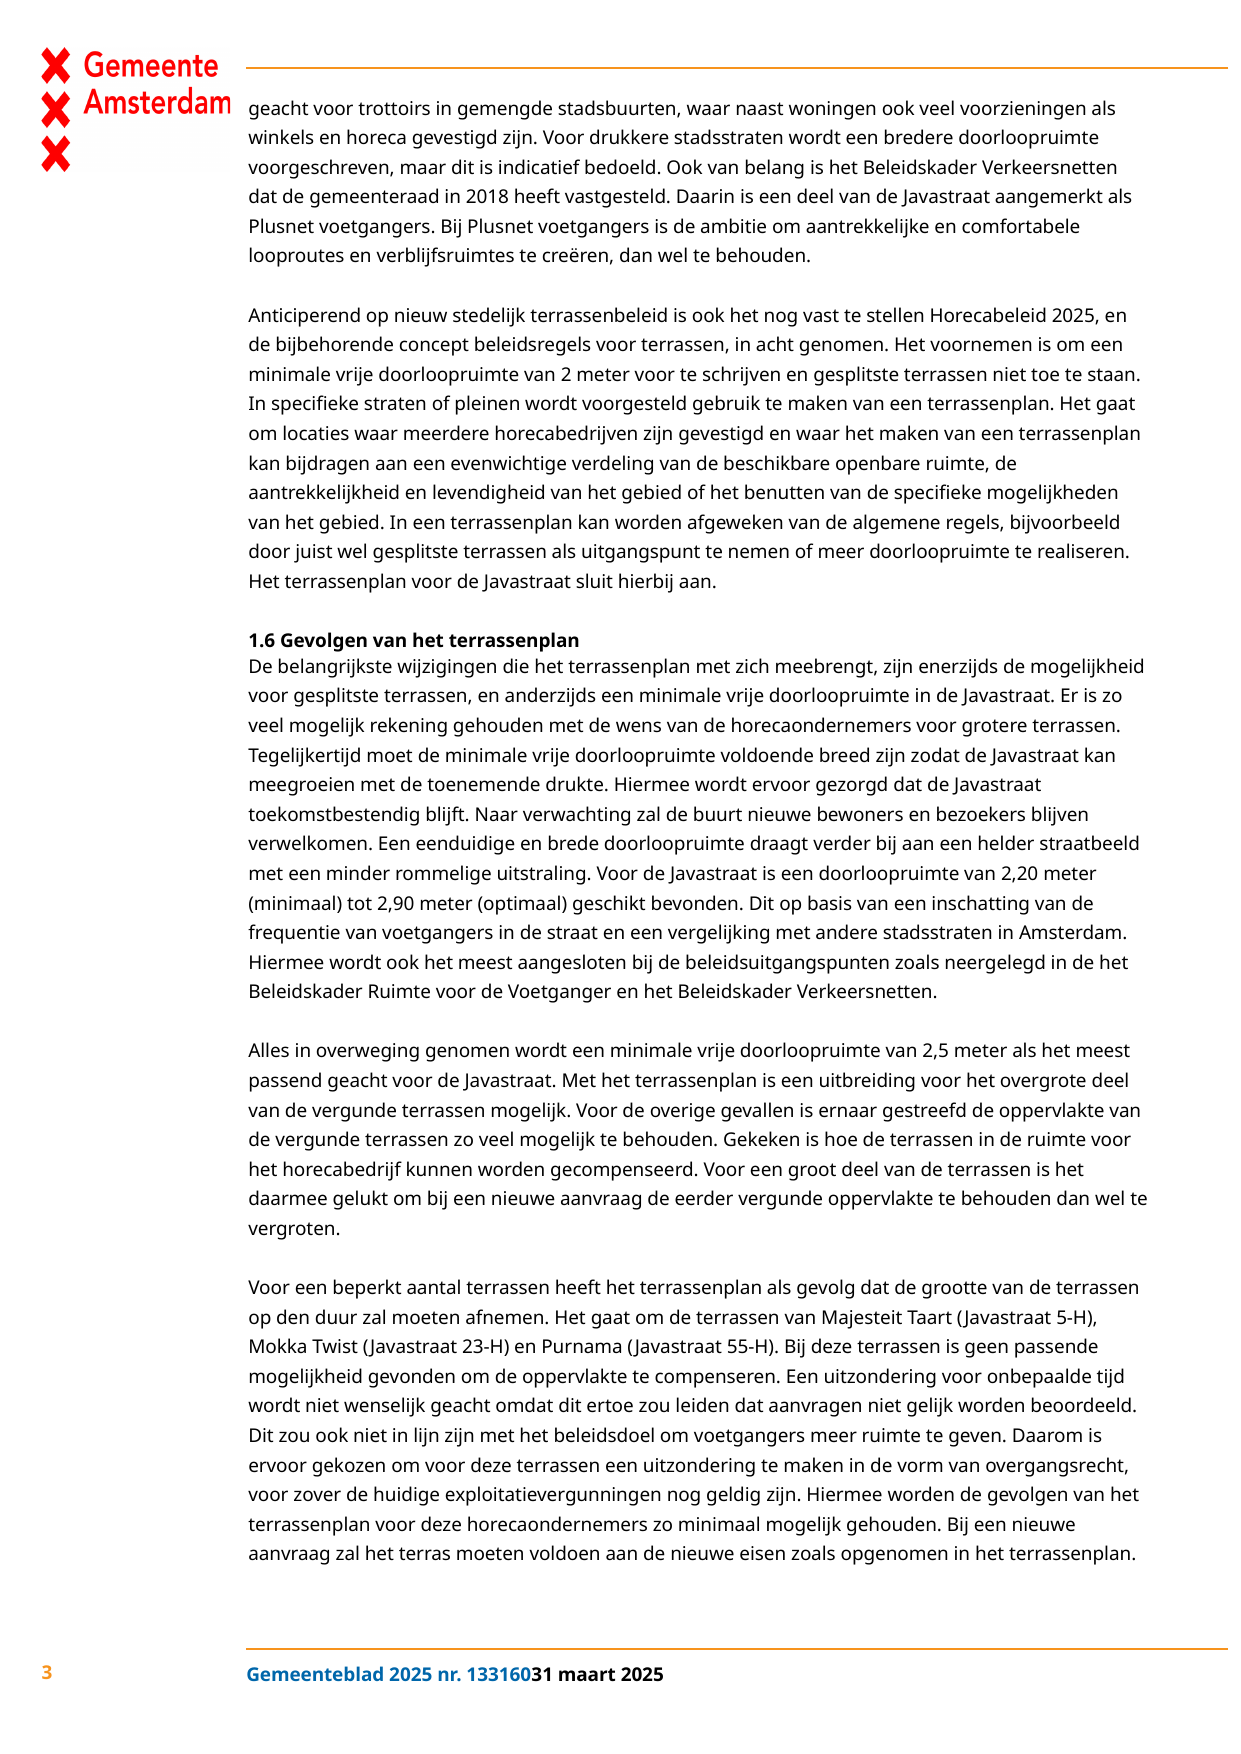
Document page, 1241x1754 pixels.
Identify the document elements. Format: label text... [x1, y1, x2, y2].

text geacht voor trottoirs in gemengde stadsbuurten, waar naast woningen ook veel voorzieningen als winkels en horeca gevestigd zijn. Voor drukkere stadsstraten wordt een bredere doorloopruimte voorgeschreven, maar dit is indicatief bedoeld. Ook van belang is het Beleidskader Verkeersnetten dat de gemeenteraad in 2018 heeft vastgesteld. Daarin is een deel van de Javastraat aangemerkt als Plusnet voetgangers. Bij Plusnet voetgangers is de ambitie om aantrekkelijke en comfortabele looproutes en verblijfsruimtes te creëren, dan wel te behouden. [248, 95, 1152, 268]
text Alles in overweging genomen wordt een minimale vrije doorloopruimte van 2,5 meter als het meest passend geacht voor de Javastraat. Met het terrassenplan is een uitbreiding voor het overgrote deel van de vergunde terrassen mogelijk. Voor de overige gevallen is ernaar gestreefd de oppervlakte van de vergunde terrassen zo veel mogelijk te behouden. Gekeken is hoe de terrassen in de ruimte voor het horecabedrijf kunnen worden gecompenseerd. Voor een groot deel van de terrassen is het daarmee gelukt om bij een nieuwe aanvraag de eerder vergunde oppervlakte te behouden dan wel te vergroten. [248, 1038, 1152, 1241]
text De belangrijkste wijzigingen die het terrassenplan met zich meebrengt, zijn enerzijds de mogelijkheid voor gesplitste terrassen, en anderzijds een minimale vrije doorloopruimte in de Javastraat. Er is zo veel mogelijk rekening gehouden met de wens van de horecaondernemers voor grotere terrassen. Tegelijkertijd moet de minimale vrije doorloopruimte voldoende breed zijn zodat de Javastraat kan meegroeien met de toenemende drukte. Hiermee wordt ervoor gezorgd dat de Javastraat toekomstbestendig blijft. Naar verwachting zal de buurt nieuwe bewoners en bezoekers blijven verwelkomen. Een eenduidige en brede doorloopruimte draagt verder bij aan een helder straatbeeld met een minder rommelige uitstraling. Voor de Javastraat is een doorloopruimte van 2,20 meter (minimaal) tot 2,90 meter (optimaal) geschikt bevonden. Dit op basis van een inschatting van de frequentie van voetgangers in de straat en een vergelijking met andere stadsstraten in Amsterdam. Hiermee wordt ook het meest aangesloten bij de beleidsuitgangspunten zoals neergelegd in de het Beleidskader Ruimte voor de Voetganger en het Beleidskader Verkeersnetten. [248, 653, 1152, 1004]
text Anticiperend op nieuw stedelijk terrassenbeleid is ook het nog vast te stellen Horecabeleid 2025, en de bijbehorende concept beleidsregels voor terrassen, in acht genomen. Het voornemen is om een minimale vrije doorloopruimte van 2 meter voor te schrijven en gesplitste terrassen niet toe te staan. In specifieke straten of pleinen wordt voorgesteld gebruik te maken van een terrassenplan. Het gaat om locaties waar meerdere horecabedrijven zijn gevestigd en waar het maken van een terrassenplan kan bijdragen aan een evenwichtige verdeling van de beschikbare openbare ruimte, de aantrekkelijkheid en levendigheid van het gebied of het benutten van de specifieke mogelijkheden van het gebied. In een terrassenplan kan worden afgeweken van de algemene regels, bijvoorbeeld door juist wel gesplitste terrassen als uitgangspunt te nemen of meer doorloopruimte te realiseren. Het terrassenplan voor de Javastraat sluit hierbij aan. [248, 302, 1152, 594]
picture [41, 47, 231, 172]
text 1.6 Gevolgen van het terrassenplan [248, 627, 1152, 653]
text Voor een beperkt aantal terrassen heeft het terrassenplan als gevolg dat de grootte van de terrassen op den duur zal moeten afnemen. Het gaat om de terrassen van Majesteit Taart (Javastraat 5-H), Mokka Twist (Javastraat 23-H) en Purnama (Javastraat 55-H). Bij deze terrassen is geen passende mogelijkheid gevonden om de oppervlakte te compenseren. Een uitzondering voor onbepaalde tijd wordt niet wenselijk geacht omdat dit ertoe zou leiden dat aanvragen niet gelijk worden beoordeeld. Dit zou ook niet in lijn zijn met het beleidsdoel om voetgangers meer ruimte te geven. Daarom is ervoor gekozen om voor deze terrassen een uitzondering te maken in de vorm van overgangsrecht, voor zover de huidige exploitatievergunningen nog geldig zijn. Hiermee worden de gevolgen van het terrassenplan voor deze horecaondernemers zo minimaal mogelijk gehouden. Bij een nieuwe aanvraag zal het terras moeten voldoen aan de nieuwe eisen zoals opgenomen in het terrassenplan. [248, 1274, 1152, 1566]
